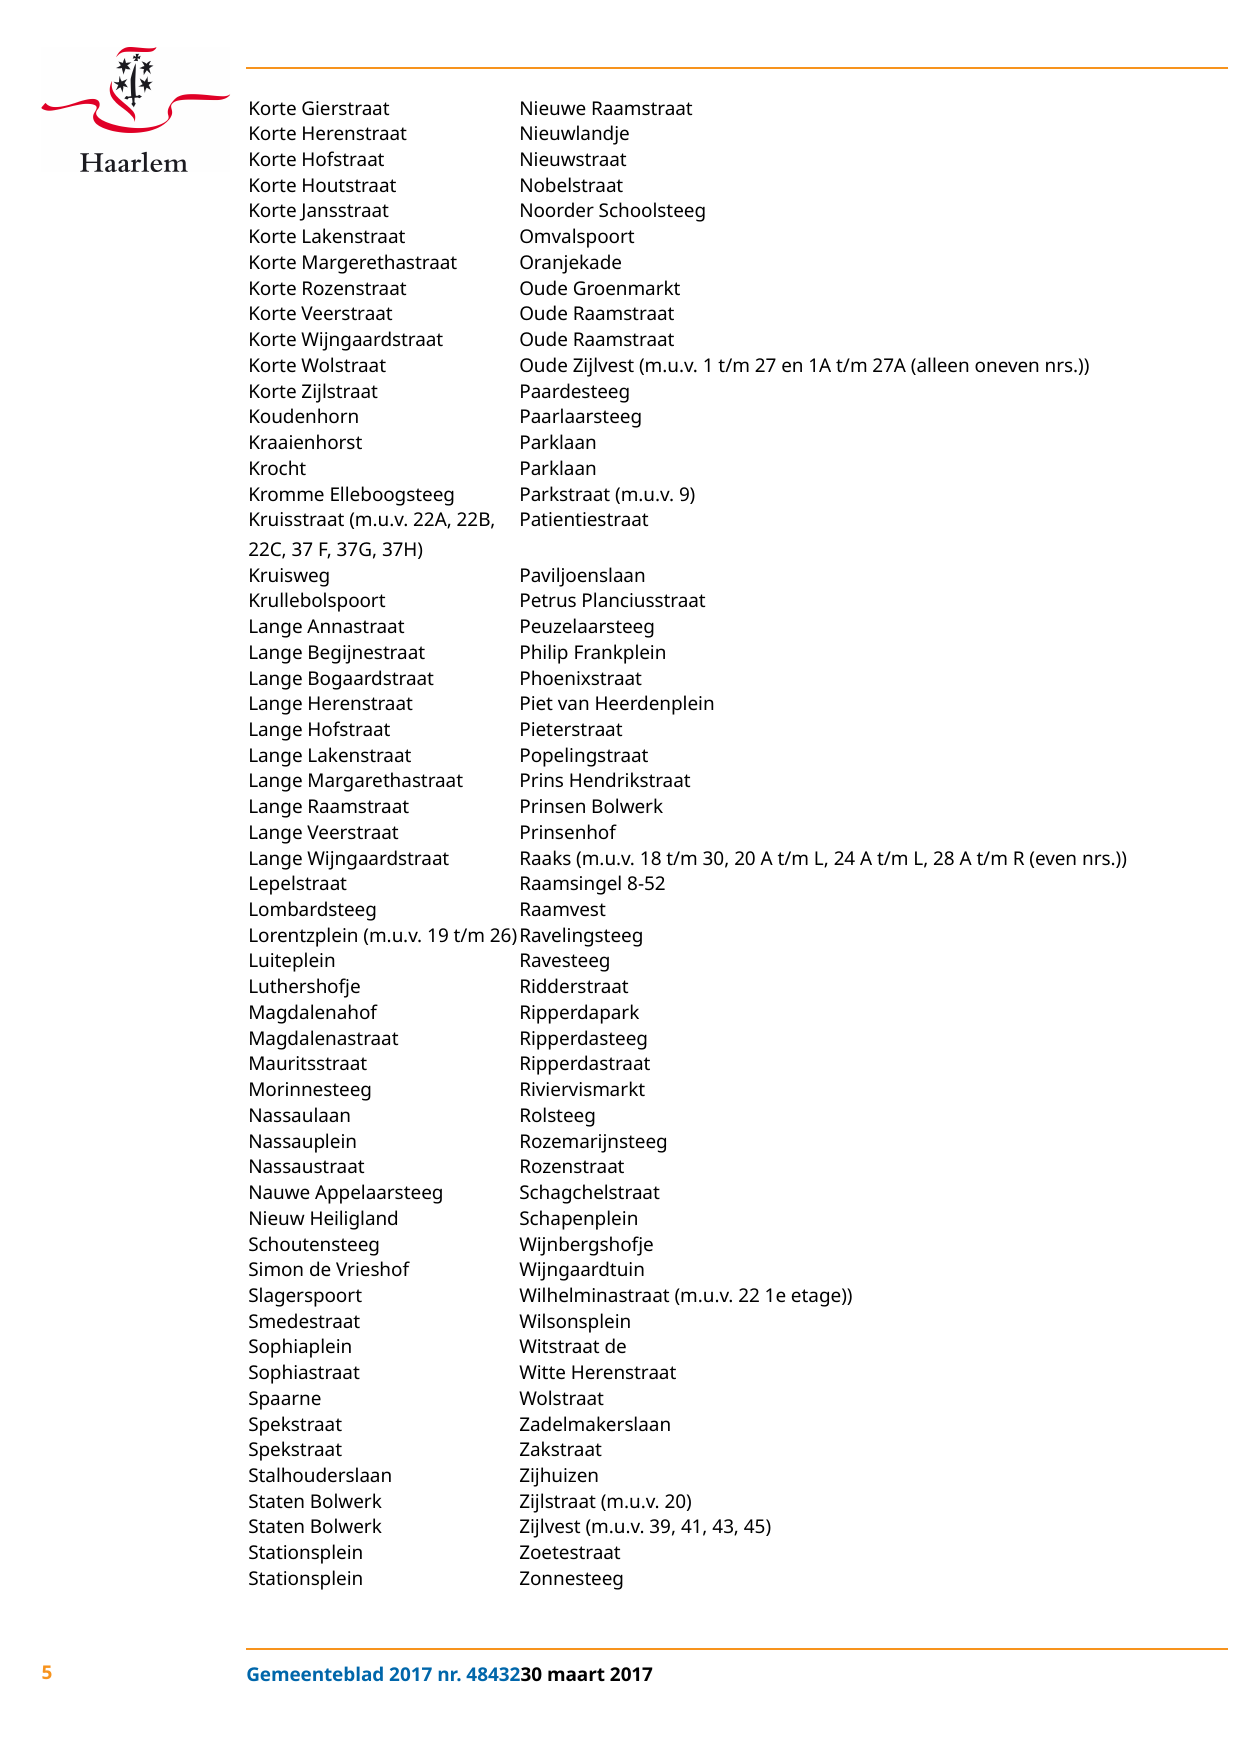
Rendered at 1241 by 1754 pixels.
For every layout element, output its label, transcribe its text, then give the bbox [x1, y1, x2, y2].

table_cell Witstraat de [519, 1334, 1152, 1359]
table_cell Ravelingsteeg [519, 922, 1152, 948]
table_cell Lange Lakenstraat [248, 742, 519, 768]
table_cell Lombardsteeg [248, 896, 519, 922]
table_cell Paarlaarsteeg [519, 404, 1152, 429]
table_cell Stationsplein [248, 1540, 519, 1565]
table_cell Nieuwstraat [519, 146, 1152, 172]
table_cell Korte Wolstraat [248, 352, 519, 378]
table_cell Oude Raamstraat [519, 301, 1152, 326]
table_cell Raaks (m.u.v. 18 t/m 30, 20 A t/m L, 24 A t/m L, 28 A t/m R (even nrs.)) [519, 845, 1152, 871]
table_cell Smedestraat [248, 1308, 519, 1334]
table_cell Staten Bolwerk [248, 1514, 519, 1539]
table_cell Lange Raamstraat [248, 793, 519, 819]
table_cell Staten Bolwerk [248, 1488, 519, 1514]
table_cell Lange Begijnestraat [248, 639, 519, 665]
table_cell Phoenixstraat [519, 665, 1152, 690]
table_cell Kraaienhorst [248, 429, 519, 455]
table_cell Nieuwe Raamstraat [519, 95, 1152, 121]
table_cell Mauritsstraat [248, 1051, 519, 1076]
table_cell Kruisstraat (m.u.v. 22A, 22B, 22C, 37 F, 37G, 37H) [248, 506, 519, 562]
table_cell Korte Jansstraat [248, 198, 519, 223]
table_cell Zijhuizen [519, 1462, 1152, 1488]
table_cell Lange Veerstraat [248, 819, 519, 845]
table_cell Slagerspoort [248, 1282, 519, 1308]
table_cell Krullebolspoort [248, 588, 519, 613]
table_cell Nieuwlandje [519, 121, 1152, 146]
table_cell Korte Hofstraat [248, 146, 519, 172]
table_cell Stationsplein [248, 1565, 519, 1591]
table_cell Morinnesteeg [248, 1076, 519, 1102]
table_cell Nassaustraat [248, 1154, 519, 1179]
table_cell Zoetestraat [519, 1540, 1152, 1565]
table_cell Korte Rozenstraat [248, 275, 519, 301]
table_cell Lange Annastraat [248, 613, 519, 639]
table_cell Omvalspoort [519, 224, 1152, 249]
table_cell Zijlvest (m.u.v. 39, 41, 43, 45) [519, 1514, 1152, 1539]
table_cell Schapenplein [519, 1205, 1152, 1231]
table_cell Lange Margarethastraat [248, 768, 519, 793]
table_cell Lange Hofstraat [248, 716, 519, 742]
table_cell Wilsonsplein [519, 1308, 1152, 1334]
table_cell Prinsenhof [519, 819, 1152, 845]
table_cell Schagchelstraat [519, 1179, 1152, 1205]
table_cell Parklaan [519, 429, 1152, 455]
table_cell Parkstraat (m.u.v. 9) [519, 481, 1152, 506]
table_cell Zijlstraat (m.u.v. 20) [519, 1488, 1152, 1514]
table_cell Kruisweg [248, 562, 519, 587]
table_cell Paviljoenslaan [519, 562, 1152, 587]
table_cell Lepelstraat [248, 871, 519, 896]
table_cell Spaarne [248, 1385, 519, 1411]
table_cell Korte Margerethastraat [248, 249, 519, 275]
table_cell Lange Herenstraat [248, 690, 519, 716]
table_cell Ripperdapark [519, 999, 1152, 1025]
table_cell Rozemarijnsteeg [519, 1128, 1152, 1153]
table_cell Lange Wijngaardstraat [248, 845, 519, 871]
table_cell Ravesteeg [519, 948, 1152, 973]
table_cell Simon de Vrieshof [248, 1256, 519, 1282]
table_cell Wilhelminastraat (m.u.v. 22 1e etage)) [519, 1282, 1152, 1308]
table_cell Wijngaardtuin [519, 1256, 1152, 1282]
table_cell Noorder Schoolsteeg [519, 198, 1152, 223]
table_cell Raamsingel 8-52 [519, 871, 1152, 896]
table_cell Raamvest [519, 896, 1152, 922]
table_cell Nassaulaan [248, 1102, 519, 1128]
table_cell Oude Raamstraat [519, 326, 1152, 352]
table_cell Witte Herenstraat [519, 1359, 1152, 1385]
table_cell Oude Zijlvest (m.u.v. 1 t/m 27 en 1A t/m 27A (alleen oneven nrs.)) [519, 352, 1152, 378]
table_cell Zonnesteeg [519, 1565, 1152, 1591]
table_cell Paardesteeg [519, 378, 1152, 403]
table_cell Nassauplein [248, 1128, 519, 1153]
table_cell Korte Wijngaardstraat [248, 326, 519, 352]
table_cell Schoutensteeg [248, 1231, 519, 1256]
table_cell Nobelstraat [519, 172, 1152, 198]
table_cell Peuzelaarsteeg [519, 613, 1152, 639]
table_cell Piet van Heerdenplein [519, 690, 1152, 716]
table_cell Lorentzplein (m.u.v. 19 t/m 26) [248, 922, 519, 948]
table_cell Korte Veerstraat [248, 301, 519, 326]
table_cell Nauwe Appelaarsteeg [248, 1179, 519, 1205]
table_cell Patientiestraat [519, 506, 1152, 562]
table_cell Korte Houtstraat [248, 172, 519, 198]
table_cell Ripperdastraat [519, 1051, 1152, 1076]
table_cell Magdalenastraat [248, 1025, 519, 1051]
table_cell Krocht [248, 455, 519, 481]
table_cell Luiteplein [248, 948, 519, 973]
table_cell Oranjekade [519, 249, 1152, 275]
table_cell Wolstraat [519, 1385, 1152, 1411]
table_cell Korte Lakenstraat [248, 224, 519, 249]
table_cell Oude Groenmarkt [519, 275, 1152, 301]
table_cell Spekstraat [248, 1437, 519, 1462]
table_cell Sophiastraat [248, 1359, 519, 1385]
table_cell Korte Gierstraat [248, 95, 519, 121]
table_cell Zakstraat [519, 1437, 1152, 1462]
table_cell Ripperdasteeg [519, 1025, 1152, 1051]
table_cell Stalhouderslaan [248, 1462, 519, 1488]
table_cell Kromme Elleboogsteeg [248, 481, 519, 506]
picture [41, 47, 231, 172]
table_cell Rolsteeg [519, 1102, 1152, 1128]
table_cell Pieterstraat [519, 716, 1152, 742]
table_cell Luthershofje [248, 974, 519, 999]
table_cell Prins Hendrikstraat [519, 768, 1152, 793]
table_cell Rozenstraat [519, 1154, 1152, 1179]
table_cell Petrus Planciusstraat [519, 588, 1152, 613]
table_cell Magdalenahof [248, 999, 519, 1025]
table_cell Koudenhorn [248, 404, 519, 429]
table_cell Parklaan [519, 455, 1152, 481]
table_cell Ridderstraat [519, 974, 1152, 999]
table_cell Spekstraat [248, 1411, 519, 1437]
table_cell Korte Zijlstraat [248, 378, 519, 403]
table_cell Nieuw Heiligland [248, 1205, 519, 1231]
table_cell Riviervismarkt [519, 1076, 1152, 1102]
table_cell Wijnbergshofje [519, 1231, 1152, 1256]
table_cell Zadelmakerslaan [519, 1411, 1152, 1437]
table_cell Sophiaplein [248, 1334, 519, 1359]
table_cell Philip Frankplein [519, 639, 1152, 665]
table_cell Lange Bogaardstraat [248, 665, 519, 690]
table_cell Popelingstraat [519, 742, 1152, 768]
table_cell Korte Herenstraat [248, 121, 519, 146]
table_cell Prinsen Bolwerk [519, 793, 1152, 819]
